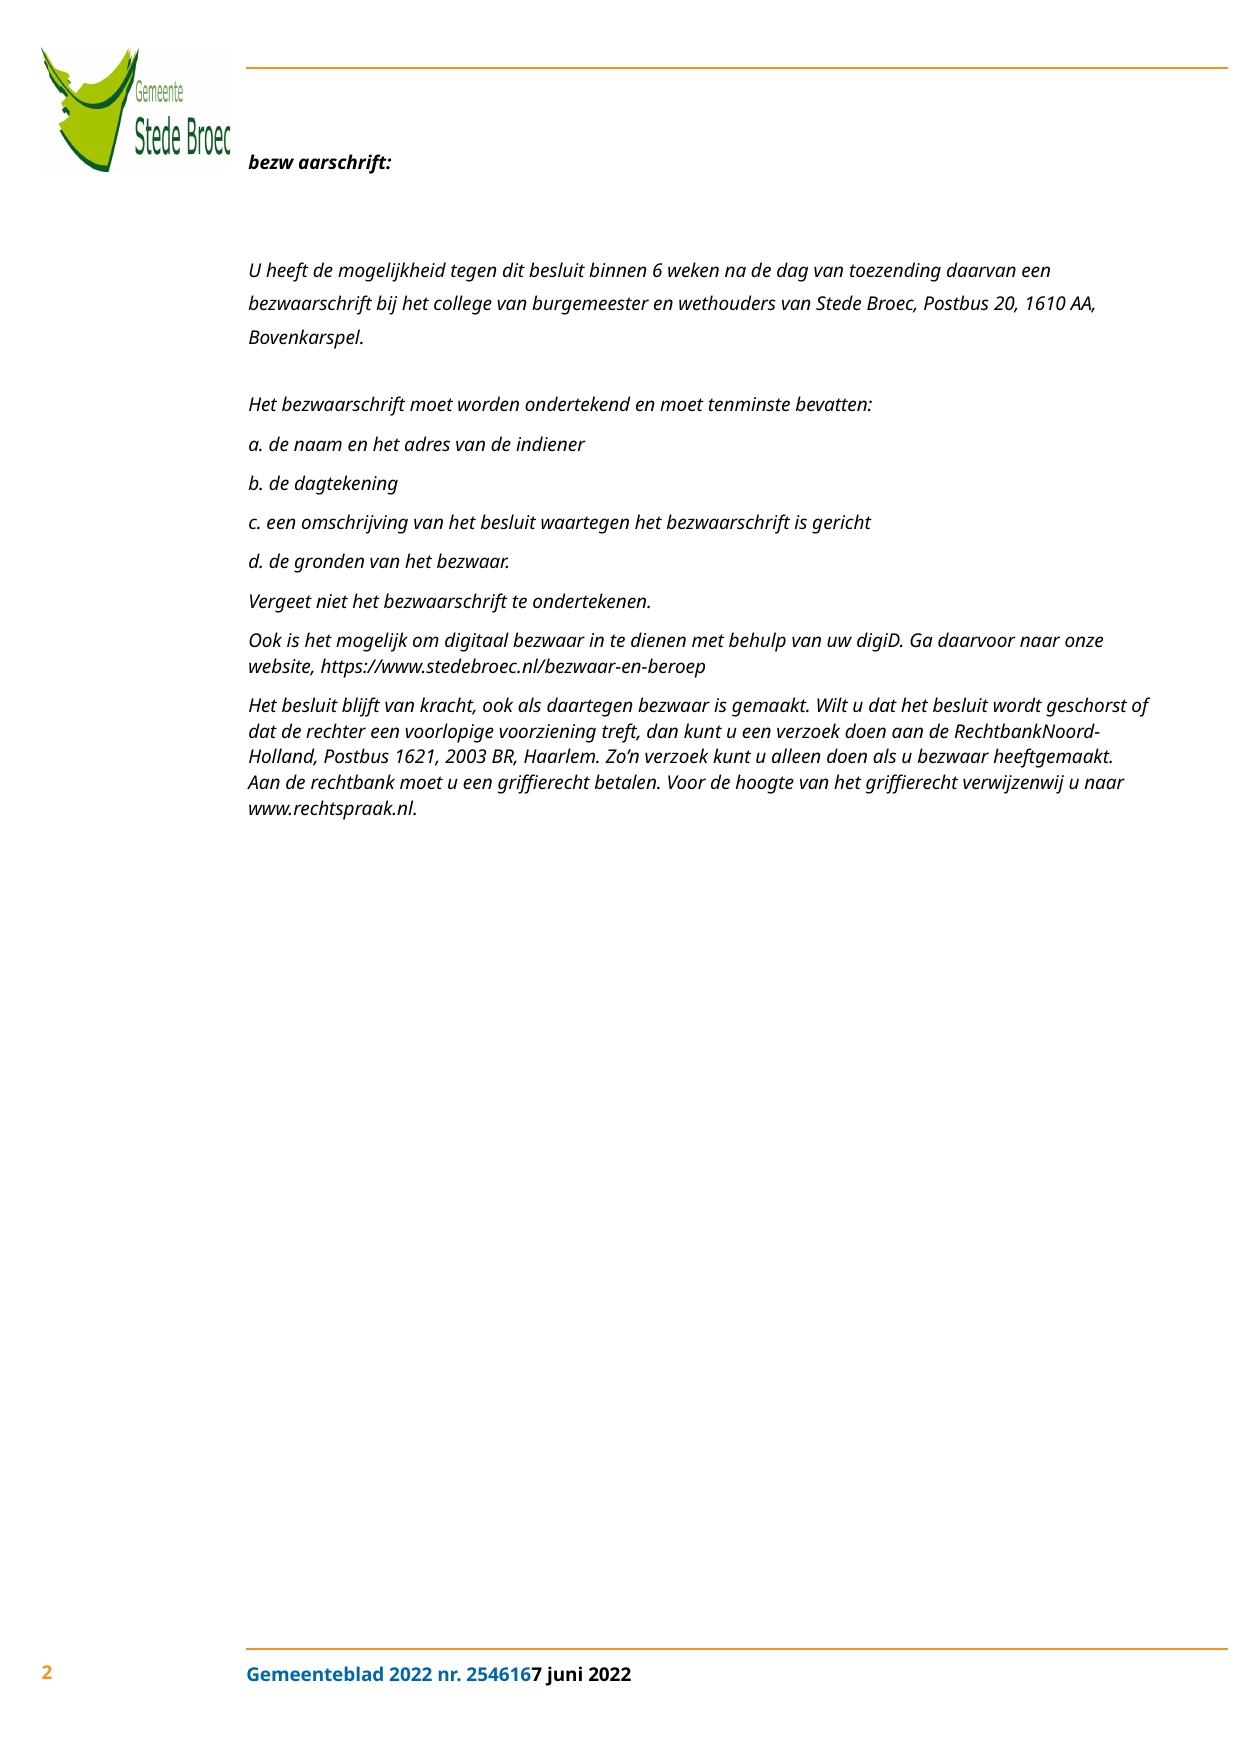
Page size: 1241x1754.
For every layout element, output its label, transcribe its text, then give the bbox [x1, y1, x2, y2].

text Het besluit blijft van kracht, ook als daartegen bezwaar is gemaakt. Wilt u dat het besluit wordt geschorst of dat de rechter een voorlopige voorziening treft, dan kunt u een verzoek doen aan de RechtbankNoord-Holland, Postbus 1621, 2003 BR, Haarlem. Zo’n verzoek kunt u alleen doen als u bezwaar heeftgemaakt. Aan de rechtbank moet u een griffierecht betalen. Voor de hoogte van het griffierecht verwijzenwij u naar www.rechtspraak.nl. [248, 692, 1152, 821]
text Ook is het mogelijk om digitaal bezwaar in te dienen met behulp van uw digiD. Ga daarvoor naar onze website, https://www.stedebroec.nl/bezwaar-en-beroep [248, 627, 1152, 679]
text d. de gronden van het bezwaar. [248, 549, 1152, 574]
text bezw aarschrift: [248, 149, 1152, 174]
text U heeft de mogelijkheid tegen dit besluit binnen 6 weken na de dag van toezending daarvan een bezwaarschrift bij het college van burgemeester en wethouders van Stede Broec, Postbus 20, 1610 AA, Bovenkarspel. [248, 257, 1152, 349]
text a. de naam en het adres van de indiener [248, 431, 1152, 457]
text c. een omschrijving van het besluit waartegen het bezwaarschrift is gericht [248, 509, 1152, 535]
text Het bezwaarschrift moet worden ondertekend en moet tenminste bevatten: [248, 392, 1152, 417]
text Vergeet niet het bezwaarschrift te ondertekenen. [248, 588, 1152, 614]
picture [41, 47, 231, 172]
text b. de dagtekening [248, 470, 1152, 496]
